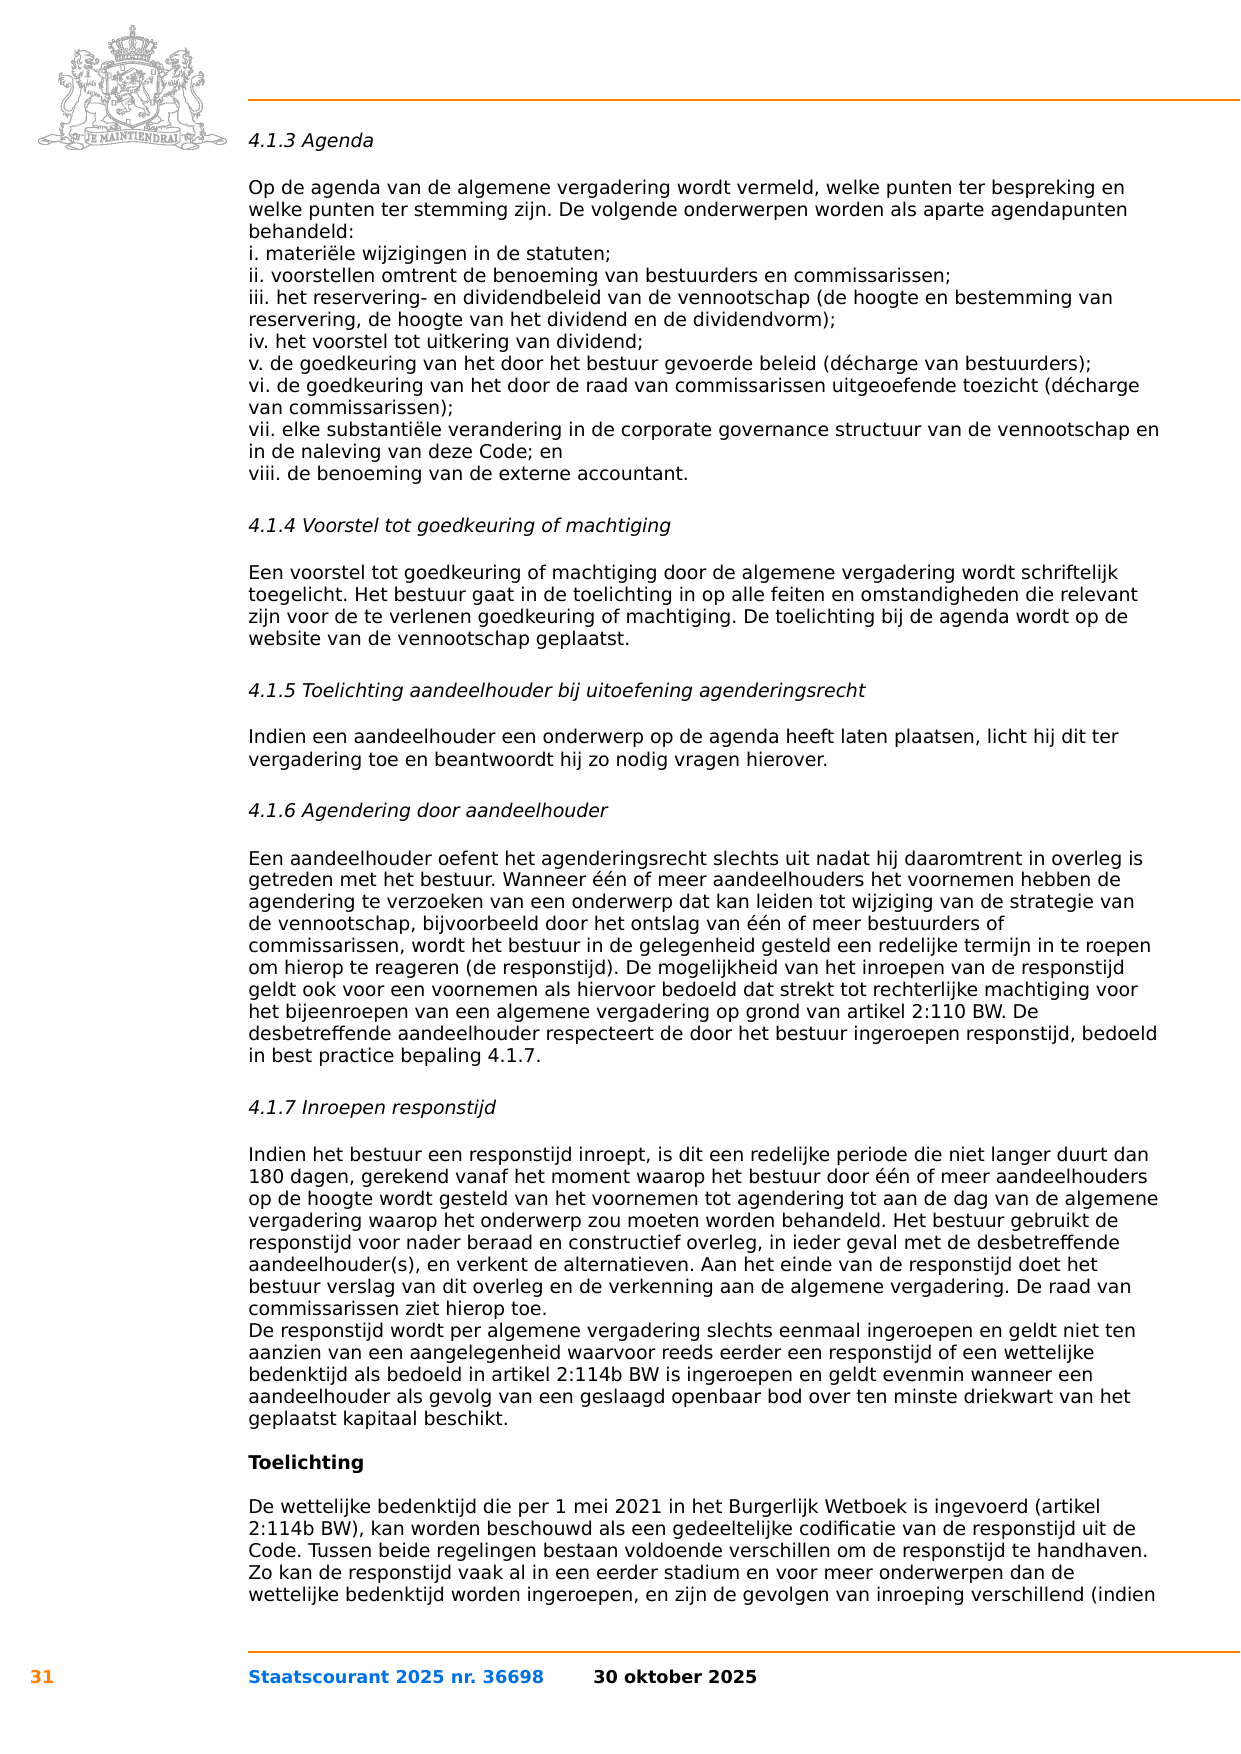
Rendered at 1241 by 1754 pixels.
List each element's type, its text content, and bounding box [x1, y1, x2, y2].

text viii. de benoeming van de externe accountant. [248, 463, 1163, 484]
text Indien het bestuur een responstijd inroept, is dit een redelijke periode die niet langer duurt dan 180 dagen, gerekend vanaf het moment waarop het bestuur door één of meer aandeelhouders op de hoogte wordt gesteld van het voornemen tot agendering tot aan de dag van de algemene vergadering waarop het onderwerp zou moeten worden behandeld. Het bestuur gebruikt de responstijd voor nader beraad en constructief overleg, in ieder geval met de desbetreffende aandeelhouder(s), en verkent de alternatieven. Aan het einde van de responstijd doet het bestuur verslag van dit overleg en de verkenning aan de algemene vergadering. De raad van commissarissen ziet hierop toe. [248, 1144, 1163, 1320]
text iv. het voorstel tot uitkering van dividend; [248, 331, 1163, 353]
text v. de goedkeuring van het door het bestuur gevoerde beleid (décharge van bestuurders); [248, 353, 1163, 375]
picture [38, 25, 227, 150]
text Op de agenda van de algemene vergadering wordt vermeld, welke punten ter bespreking en welke punten ter stemming zijn. De volgende onderwerpen worden als aparte agendapunten behandeld: [248, 177, 1163, 243]
text i. materiële wijzigingen in de statuten; [248, 243, 1163, 265]
text Een aandeelhouder oefent het agenderingsrecht slechts uit nadat hij daaromtrent in overleg is getreden met het bestuur. Wanneer één of meer aandeelhouders het voornemen hebben de agendering te verzoeken van een onderwerp dat kan leiden tot wijziging van de strategie van de vennootschap, bijvoorbeeld door het ontslag van één of meer bestuurders of commissarissen, wordt het bestuur in de gelegenheid gesteld een redelijke termijn in te roepen om hierop te reageren (de responstijd). De mogelijkheid van het inroepen van de responstijd geldt ook voor een voornemen als hiervoor bedoeld dat strekt tot rechterlijke machtiging voor het bijeenroepen van een algemene vergadering op grond van artikel 2:110 BW. De desbetreffende aandeelhouder respecteert de door het bestuur ingeroepen responstijd, bedoeld in best practice bepaling 4.1.7. [248, 847, 1163, 1067]
subtitle 4.1.4 Voorstel tot goedkeuring of machtiging [248, 514, 1163, 537]
text Indien een aandeelhouder een onderwerp op de agenda heeft laten plaatsen, licht hij dit ter vergadering toe en beantwoordt hij zo nodig vragen hierover. [248, 726, 1163, 770]
text vii. elke substantiële verandering in de corporate governance structuur van de vennootschap en in de naleving van deze Code; en [248, 419, 1163, 463]
text ii. voorstellen omtrent de benoeming van bestuurders en commissarissen; [248, 265, 1163, 287]
subtitle 4.1.7 Inroepen responstijd [248, 1097, 1163, 1119]
subtitle 4.1.6 Agendering door aandeelhouder [248, 800, 1163, 822]
text De responstijd wordt per algemene vergadering slechts eenmaal ingeroepen en geldt niet ten aanzien van een aangelegenheid waarvoor reeds eerder een responstijd of een wettelijke bedenktijd als bedoeld in artikel 2:114b BW is ingeroepen en geldt evenmin wanneer een aandeelhouder als gevolg van een geslaagd openbaar bod over ten minste driekwart van het geplaatst kapitaal beschikt. [248, 1320, 1163, 1430]
subtitle Toelichting [248, 1452, 1163, 1474]
text iii. het reservering- en dividendbeleid van de vennootschap (de hoogte en bestemming van reservering, de hoogte van het dividend en de dividendvorm); [248, 287, 1163, 331]
text Een voorstel tot goedkeuring of machtiging door de algemene vergadering wordt schriftelijk toegelicht. Het bestuur gaat in de toelichting in op alle feiten en omstandigheden die relevant zijn voor de te verlenen goedkeuring of machtiging. De toelichting bij de agenda wordt op de website van de vennootschap geplaatst. [248, 562, 1163, 649]
subtitle 4.1.3 Agenda [248, 130, 1163, 152]
text De wettelijke bedenktijd die per 1 mei 2021 in het Burgerlijk Wetboek is ingevoerd (artikel 2:114b BW), kan worden beschouwd als een gedeeltelijke codificatie van de responstijd uit de Code. Tussen beide regelingen bestaan voldoende verschillen om de responstijd te handhaven. Zo kan de responstijd vaak al in een eerder stadium en voor meer onderwerpen dan de wettelijke bedenktijd worden ingeroepen, en zijn de gevolgen van inroeping verschillend (indien [248, 1496, 1163, 1606]
text vi. de goedkeuring van het door de raad van commissarissen uitgeoefende toezicht (décharge van commissarissen); [248, 375, 1163, 419]
subtitle 4.1.5 Toelichting aandeelhouder bij uitoefening agenderingsrecht [248, 679, 1163, 701]
